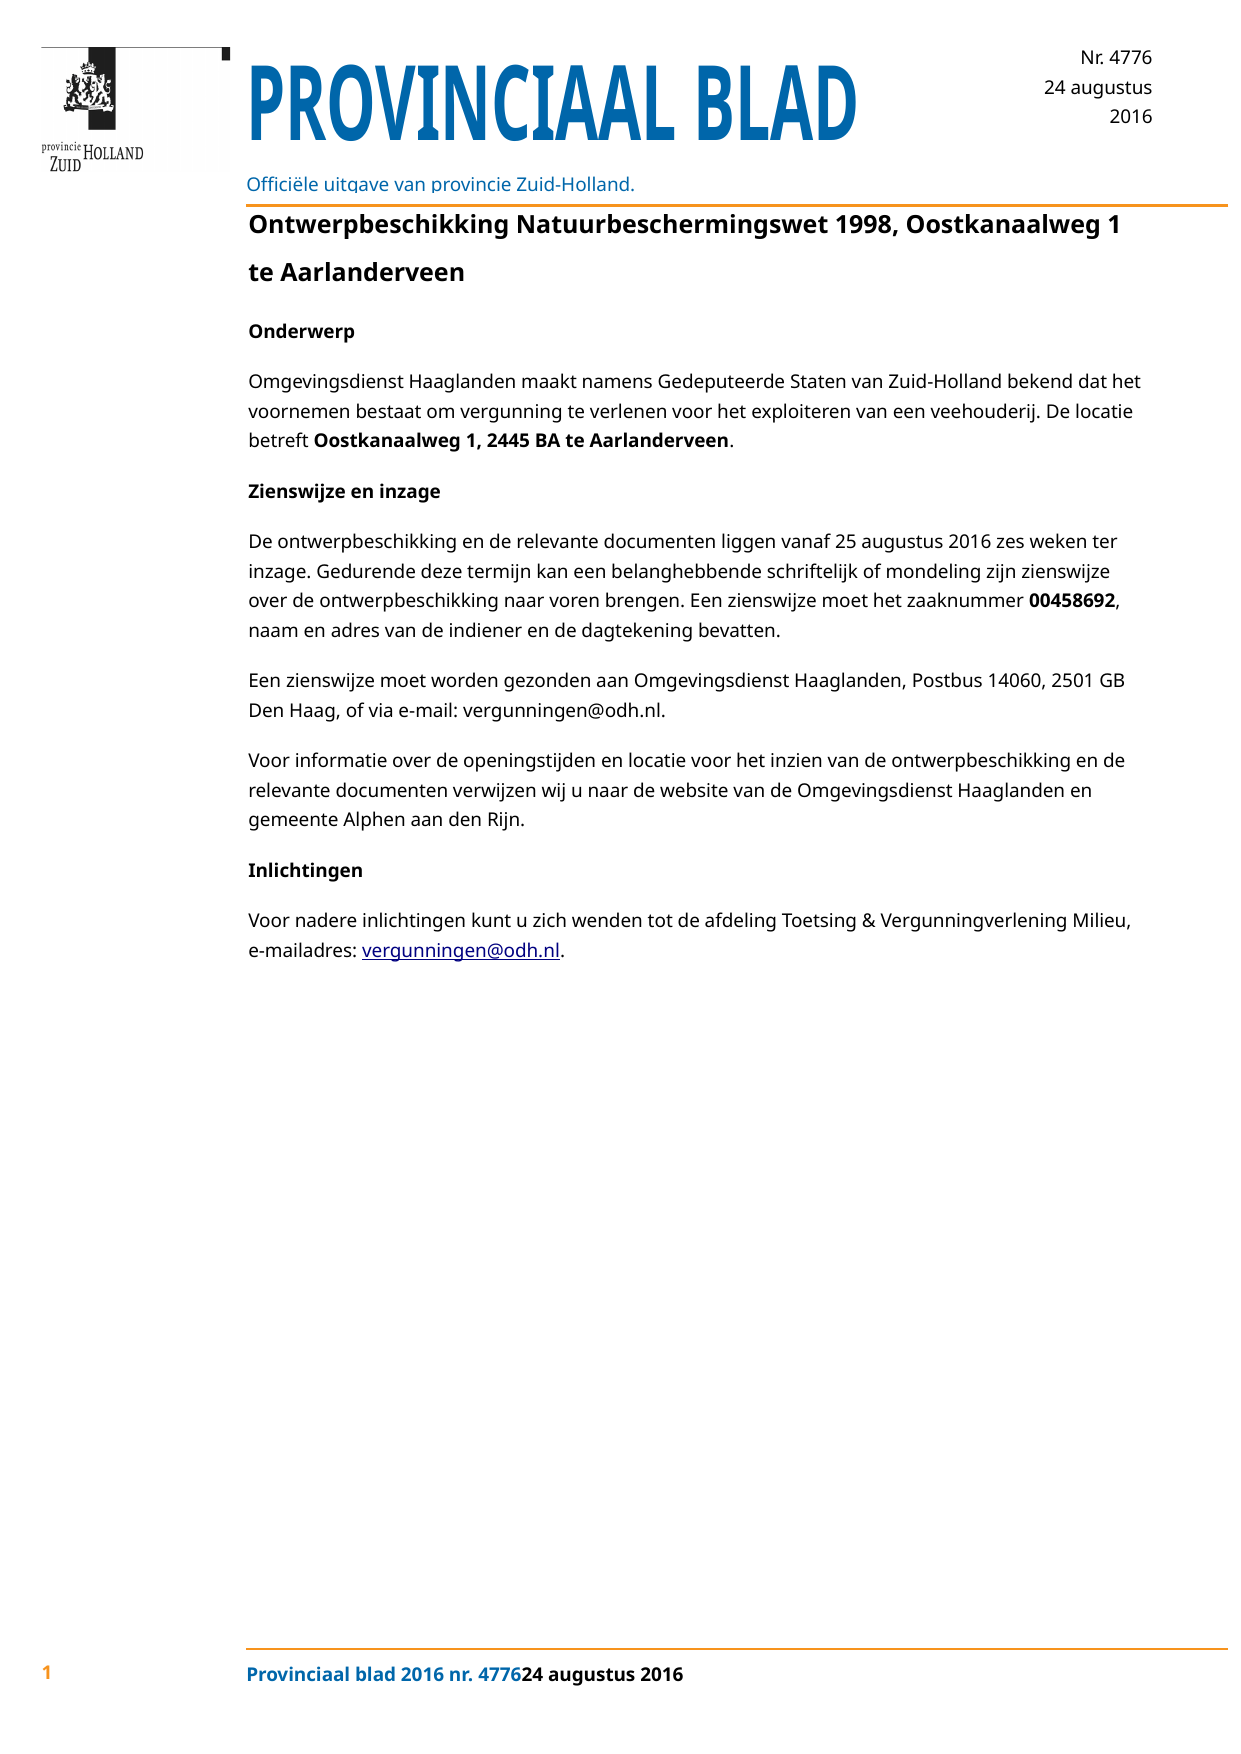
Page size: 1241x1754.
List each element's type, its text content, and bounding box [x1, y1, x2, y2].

text Een zienswijze moet worden gezonden aan Omgevingsdienst Haaglanden, Postbus 14060, 2501 GB Den Haag, of via e-mail: vergunningen@odh.nl. [248, 667, 1152, 723]
text Voor nadere inlichtingen kunt u zich wenden tot de afdeling Toetsing & Vergunningverlening Milieu, e-mailadres: vergunningen@odh.nl. [248, 907, 1152, 963]
text Zienswijze en inzage [248, 478, 1152, 504]
text Ontwerpbeschikking Natuurbeschermingswet 1998, Oostkanaalweg 1 te Aarlanderveen [248, 207, 1152, 288]
text De ontwerpbeschikking en de relevante documenten liggen vanaf 25 augustus 2016 zes weken ter inzage. Gedurende deze termijn kan een belanghebbende schriftelijk of mondeling zijn zienswijze over de ontwerpbeschikking naar voren brengen. Een zienswijze moet het zaaknummer 00458692, naam en adres van de indiener en de dagtekening bevatten. [248, 528, 1152, 643]
text Onderwerp [248, 318, 1152, 344]
text Voor informatie over de openingstijden en locatie voor het inzien van de ontwerpbeschikking en de relevante documenten verwijzen wij u naar de website van de Omgevingsdienst Haaglanden en gemeente Alphen aan den Rijn. [248, 747, 1152, 832]
text Omgevingsdienst Haaglanden maakt namens Gedeputeerde Staten van Zuid-Holland bekend dat het voornemen bestaat om vergunning te verlenen voor het exploiteren van een veehouderij. De locatie betreft Oostkanaalweg 1, 2445 BA te Aarlanderveen. [248, 368, 1152, 453]
picture [41, 47, 231, 172]
text Inlichtingen [248, 857, 1152, 883]
